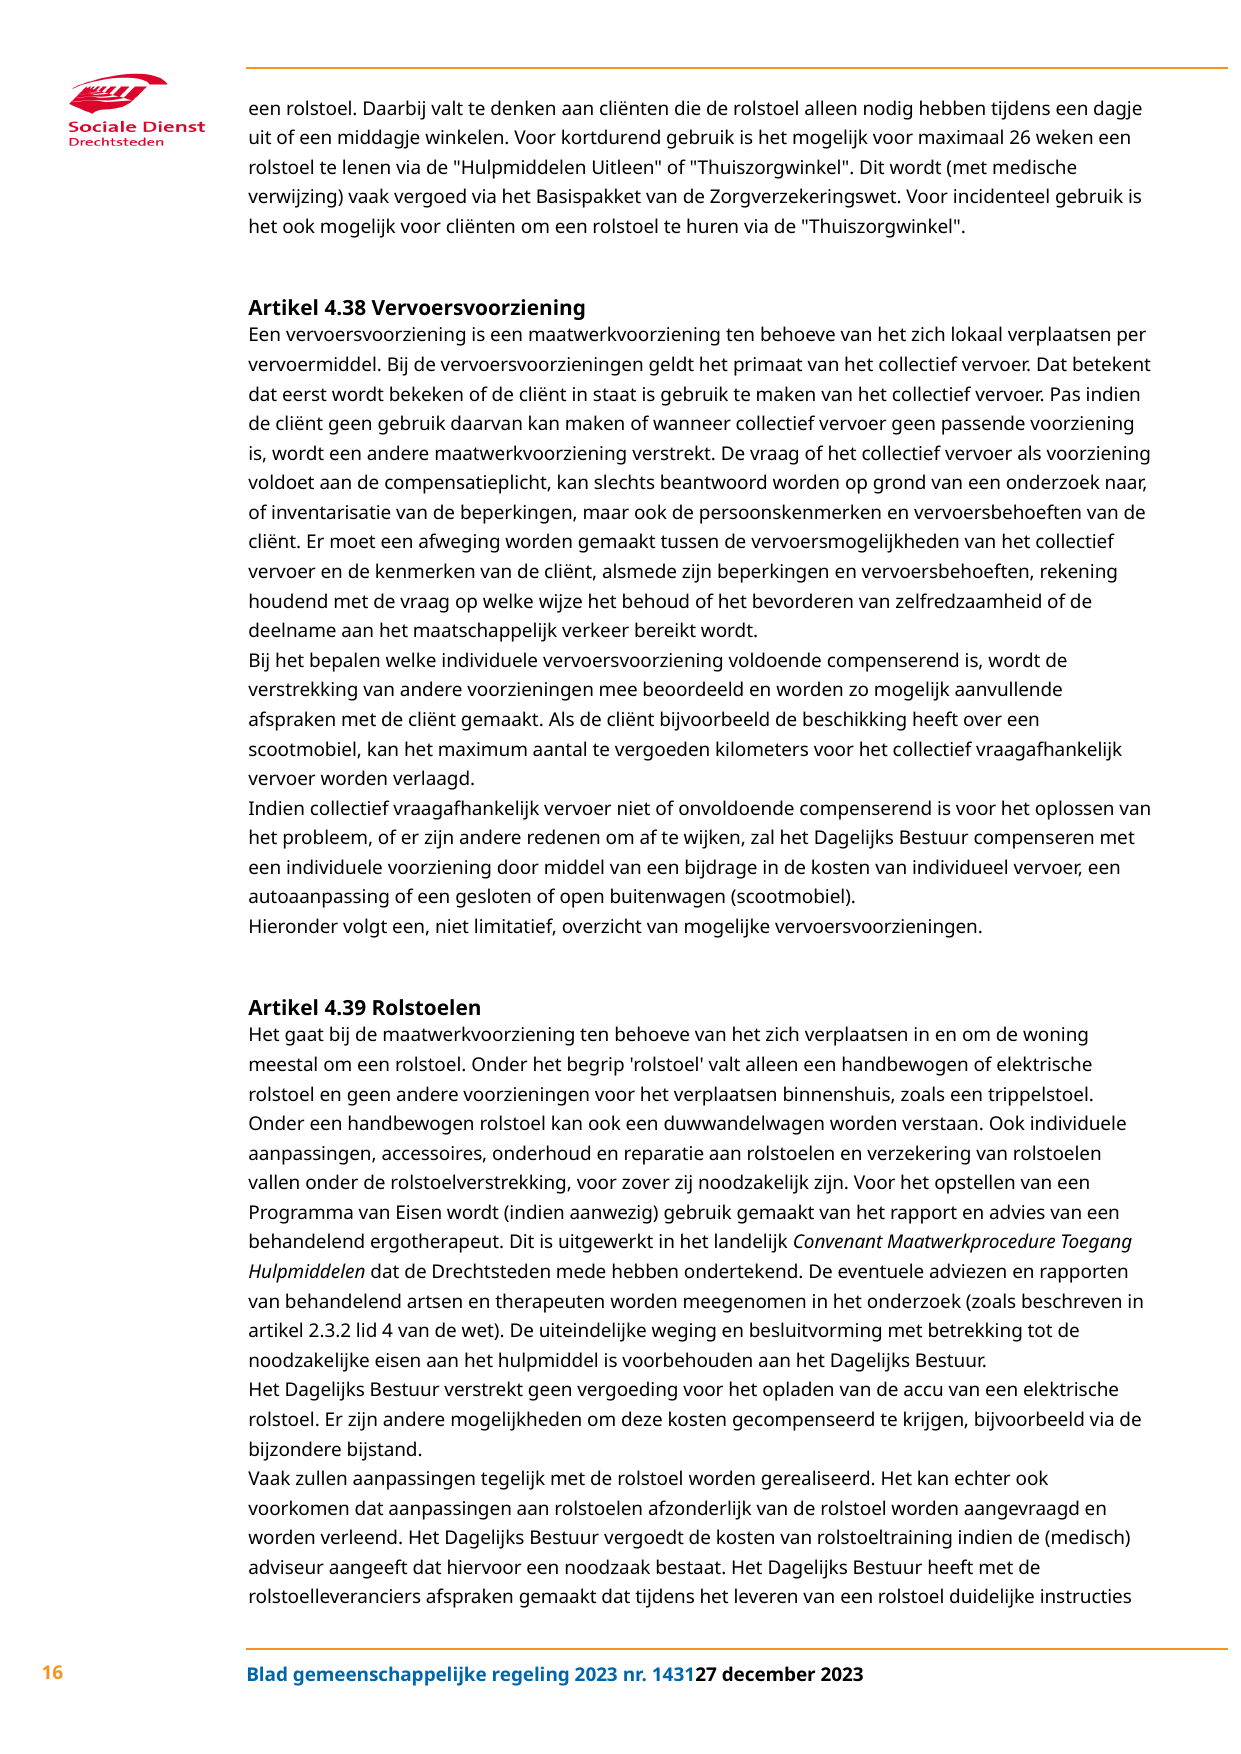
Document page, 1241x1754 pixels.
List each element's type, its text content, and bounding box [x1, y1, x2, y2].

text een rolstoel. Daarbij valt te denken aan cliënten die de rolstoel alleen nodig hebben tijdens een dagje uit of een middagje winkelen. Voor kortdurend gebruik is het mogelijk voor maximaal 26 weken een rolstoel te lenen via de "Hulpmiddelen Uitleen" of "Thuiszorgwinkel". Dit wordt (met medische verwijzing) vaak vergoed via het Basispakket van de Zorgverzekeringswet. Voor incidenteel gebruik is het ook mogelijk voor cliënten om een rolstoel te huren via de "Thuiszorgwinkel". [248, 95, 1152, 239]
text Indien collectief vraagafhankelijk vervoer niet of onvoldoende compenserend is voor het oplossen van het probleem, of er zijn andere redenen om af te wijken, zal het Dagelijks Bestuur compenseren met een individuele voorziening door middel van een bijdrage in de kosten van individueel vervoer, een autoaanpassing of een gesloten of open buitenwagen (scootmobiel). [248, 795, 1152, 909]
text Artikel 4.38 Vervoersvoorziening [248, 293, 1152, 322]
text Hieronder volgt een, niet limitatief, overzicht van mogelijke vervoersvoorzieningen. [248, 913, 1152, 939]
text Vaak zullen aanpassingen tegelijk met de rolstoel worden gerealiseerd. Het kan echter ook voorkomen dat aanpassingen aan rolstoelen afzonderlijk van de rolstoel worden aangevraagd en worden verleend. Het Dagelijks Bestuur vergoedt de kosten van rolstoeltraining indien de (medisch) adviseur aangeeft dat hiervoor een noodzaak bestaat. Het Dagelijks Bestuur heeft met de rolstoelleveranciers afspraken gemaakt dat tijdens het leveren van een rolstoel duidelijke instructies [248, 1465, 1152, 1609]
text Het gaat bij de maatwerkvoorziening ten behoeve van het zich verplaatsen in en om de woning meestal om een rolstoel. Onder het begrip 'rolstoel' valt alleen een handbewogen of elektrische rolstoel en geen andere voorzieningen voor het verplaatsen binnenshuis, zoals een trippelstoel. Onder een handbewogen rolstoel kan ook een duwwandelwagen worden verstaan. Ook individuele aanpassingen, accessoires, onderhoud en reparatie aan rolstoelen en verzekering van rolstoelen vallen onder de rolstoelverstrekking, voor zover zij noodzakelijk zijn. Voor het opstellen van een Programma van Eisen wordt (indien aanwezig) gebruik gemaakt van het rapport en advies van een behandelend ergotherapeut. Dit is uitgewerkt in het landelijk Convenant Maatwerkprocedure Toegang Hulpmiddelen dat de Drechtsteden mede hebben ondertekend. De eventuele adviezen en rapporten van behandelend artsen en therapeuten worden meegenomen in het onderzoek (zoals beschreven in artikel 2.3.2 lid 4 van de wet). De uiteindelijke weging en besluitvorming met betrekking tot de noodzakelijke eisen aan het hulpmiddel is voorbehouden aan het Dagelijks Bestuur. [248, 1022, 1152, 1373]
text Het Dagelijks Bestuur verstrekt geen vergoeding voor het opladen van de accu van een elektrische rolstoel. Er zijn andere mogelijkheden om deze kosten gecompenseerd te krijgen, bijvoorbeeld via de bijzondere bijstand. [248, 1377, 1152, 1462]
text Artikel 4.39 Rolstoelen [248, 993, 1152, 1022]
picture [41, 47, 231, 172]
text Een vervoersvoorziening is een maatwerkvoorziening ten behoeve van het zich lokaal verplaatsen per vervoermiddel. Bij de vervoersvoorzieningen geldt het primaat van het collectief vervoer. Dat betekent dat eerst wordt bekeken of de cliënt in staat is gebruik te maken van het collectief vervoer. Pas indien de cliënt geen gebruik daarvan kan maken of wanneer collectief vervoer geen passende voorziening is, wordt een andere maatwerkvoorziening verstrekt. De vraag of het collectief vervoer als voorziening voldoet aan de compensatieplicht, kan slechts beantwoord worden op grond van een onderzoek naar, of inventarisatie van de beperkingen, maar ook de persoonskenmerken en vervoersbehoeften van de cliënt. Er moet een afweging worden gemaakt tussen de vervoersmogelijkheden van het collectief vervoer en de kenmerken van de cliënt, alsmede zijn beperkingen en vervoersbehoeften, rekening houdend met de vraag op welke wijze het behoud of het bevorderen van zelfredzaamheid of de deelname aan het maatschappelijk verkeer bereikt wordt. [248, 322, 1152, 643]
text Bij het bepalen welke individuele vervoersvoorziening voldoende compenserend is, wordt de verstrekking van andere voorzieningen mee beoordeeld en worden zo mogelijk aanvullende afspraken met de cliënt gemaakt. Als de cliënt bijvoorbeeld de beschikking heeft over een scootmobiel, kan het maximum aantal te vergoeden kilometers voor het collectief vraagafhankelijk vervoer worden verlaagd. [248, 647, 1152, 791]
